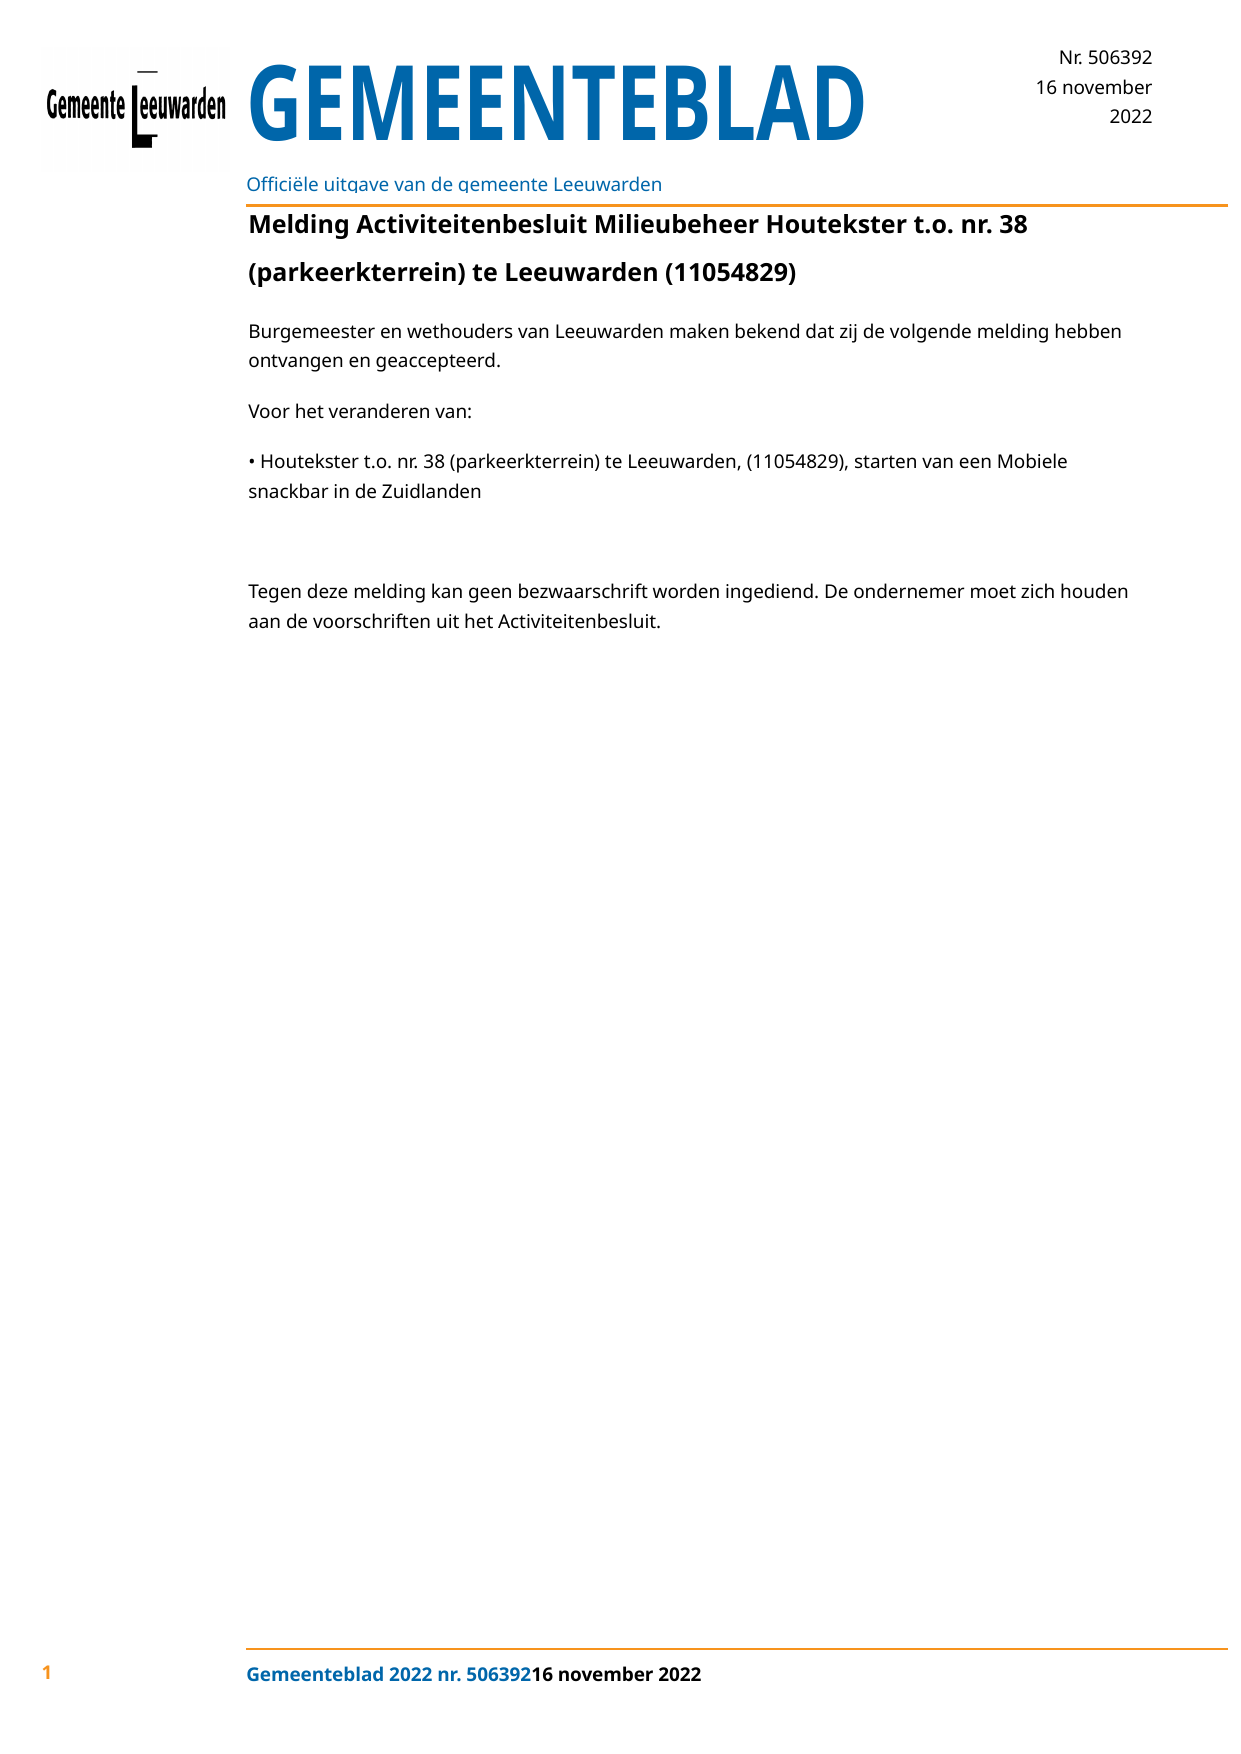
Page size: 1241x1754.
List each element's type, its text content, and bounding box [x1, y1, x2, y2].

text • Houtekster t.o. nr. 38 (parkeerkterrein) te Leeuwarden, (11054829), starten van een Mobiele snackbar in de Zuidlanden [248, 448, 1152, 504]
text Tegen deze melding kan geen bezwaarschrift worden ingediend. De ondernemer moet zich houden aan de voorschriften uit het Activiteitenbesluit. [248, 579, 1152, 634]
text Voor het veranderen van: [248, 398, 1152, 424]
text Burgemeester en wethouders van Leeuwarden maken bekend dat zij de volgende melding hebben ontvangen en geaccepteerd. [248, 318, 1152, 373]
picture [41, 47, 231, 172]
text Melding Activiteitenbesluit Milieubeheer Houtekster t.o. nr. 38 (parkeerkterrein) te Leeuwarden (11054829) [248, 207, 1152, 288]
